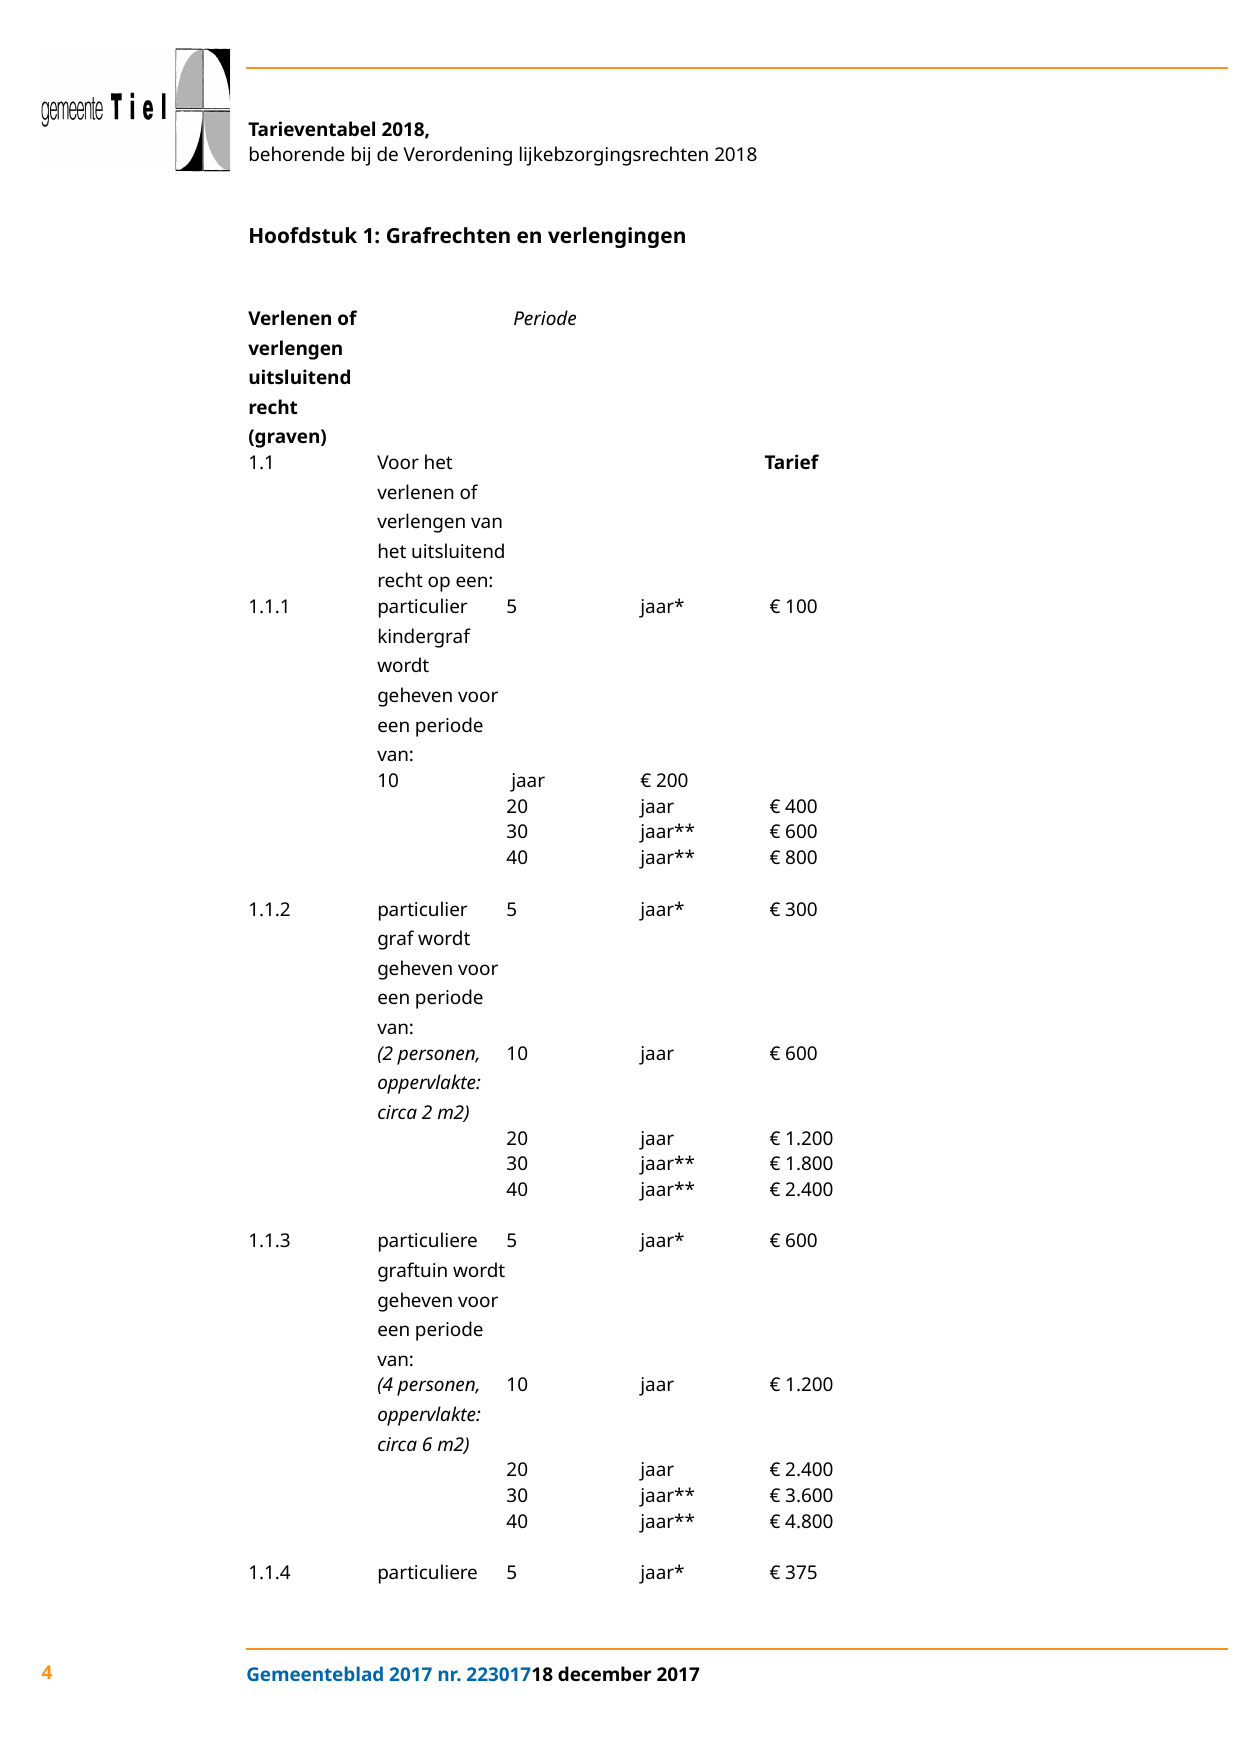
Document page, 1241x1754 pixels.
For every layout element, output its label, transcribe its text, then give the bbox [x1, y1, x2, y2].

table_cell jaar** [635, 819, 764, 844]
table_cell € 1.800 [764, 1150, 893, 1176]
table_cell (2 personen, oppervlakte: circa 2 m2) [377, 1040, 506, 1125]
table_cell [764, 767, 893, 793]
table_cell [377, 793, 506, 818]
table_cell [894, 1534, 1022, 1559]
table_cell 5 [506, 594, 635, 767]
table_cell [894, 1040, 1022, 1125]
table_header [506, 280, 635, 305]
table_cell [248, 1508, 377, 1534]
table_cell jaar [635, 793, 764, 818]
table_cell Tarief [764, 449, 893, 593]
table_cell [248, 1202, 377, 1228]
table_cell [248, 1457, 377, 1482]
table_cell particuliere [377, 1560, 506, 1585]
table_cell 1.1.2 [248, 896, 377, 1040]
table_cell [377, 1125, 506, 1150]
table_header [894, 280, 1022, 305]
table_cell € 1.200 [764, 1125, 893, 1150]
text Hoofdstuk 1: Grafrechten en verlengingen [248, 221, 1152, 250]
table_cell 20 [506, 793, 635, 818]
table_cell 10 [506, 1372, 635, 1457]
table_cell € 2.400 [764, 1176, 893, 1202]
table_cell [377, 1482, 506, 1508]
table_cell € 300 [764, 896, 893, 1040]
table_cell particulier graf wordt geheven voor een periode van: [377, 896, 506, 1040]
table_header [377, 280, 506, 305]
table_cell [894, 1150, 1022, 1176]
table_cell jaar [635, 1372, 764, 1457]
table_cell [764, 870, 893, 896]
table_cell [894, 1482, 1022, 1508]
table_cell jaar** [635, 1482, 764, 1508]
table_cell [377, 1534, 506, 1559]
table_cell [894, 449, 1022, 593]
table_cell jaar* [635, 896, 764, 1040]
table_cell [894, 1508, 1022, 1534]
table_cell [377, 1202, 506, 1228]
table_cell [248, 819, 377, 844]
table_cell [635, 1202, 764, 1228]
table_cell [764, 1202, 893, 1228]
table_cell [248, 1150, 377, 1176]
table_cell 40 [506, 1508, 635, 1534]
table_cell [377, 1457, 506, 1482]
table_cell 30 [506, 1150, 635, 1176]
table_cell [248, 767, 377, 793]
table_cell 5 [506, 1228, 635, 1372]
table_cell [377, 870, 506, 896]
table_cell jaar** [635, 1150, 764, 1176]
table_cell 20 [506, 1125, 635, 1150]
table_cell € 2.400 [764, 1457, 893, 1482]
table_cell jaar* [635, 1228, 764, 1372]
table_cell 1.1 [248, 449, 377, 593]
table_cell € 800 [764, 844, 893, 870]
table_cell [377, 819, 506, 844]
table_header [1023, 280, 1152, 305]
table_cell particuliere graftuin wordt geheven voor een periode van: [377, 1228, 506, 1372]
table_cell [248, 844, 377, 870]
table_cell [894, 896, 1022, 1040]
table_cell € 600 [764, 1228, 893, 1372]
table_cell [377, 844, 506, 870]
table_cell 1.1.1 [248, 594, 377, 767]
table_cell jaar [635, 1457, 764, 1482]
table_cell € 3.600 [764, 1482, 893, 1508]
table_cell € 200 [635, 767, 764, 793]
table_cell [894, 1202, 1022, 1228]
table_cell € 600 [764, 819, 893, 844]
table_cell 20 [506, 1457, 635, 1482]
table_cell [377, 1150, 506, 1176]
table_cell [894, 1125, 1022, 1150]
table_cell Voor het verlenen of verlengen van het uitsluitend recht op een: [377, 449, 506, 593]
table_cell particulier kindergraf wordt geheven voor een periode van: [377, 594, 506, 767]
table_cell [506, 1202, 635, 1228]
table_cell [894, 1176, 1022, 1202]
table_cell [894, 1560, 1022, 1585]
table_header [248, 280, 377, 305]
table_header [635, 280, 764, 305]
table_cell [894, 844, 1022, 870]
table_cell jaar* [635, 594, 764, 767]
table_cell [894, 1372, 1022, 1457]
table_cell 10 [506, 1040, 635, 1125]
table_cell [248, 793, 377, 818]
table_cell 5 [506, 896, 635, 1040]
table_cell € 375 [764, 1560, 893, 1585]
table_cell 1.1.3 [248, 1228, 377, 1372]
table_cell jaar [635, 1040, 764, 1125]
table_cell Verlenen of verlengen uitsluitend recht (graven) [248, 305, 377, 449]
table_cell 5 [506, 1560, 635, 1585]
table_cell jaar** [635, 1176, 764, 1202]
table_cell [506, 449, 635, 593]
table_cell [248, 1482, 377, 1508]
table_cell € 400 [764, 793, 893, 818]
table_cell [894, 793, 1022, 818]
table_cell [894, 870, 1022, 896]
table_cell 30 [506, 1482, 635, 1508]
table_cell jaar** [635, 844, 764, 870]
table_cell [635, 305, 764, 449]
table_cell [377, 1508, 506, 1534]
table_cell jaar [635, 1125, 764, 1150]
table_cell [248, 1040, 377, 1125]
table_cell € 600 [764, 1040, 893, 1125]
table_cell € 4.800 [764, 1508, 893, 1534]
table_cell [248, 1534, 377, 1559]
table_cell [635, 870, 764, 896]
table_cell [764, 1534, 893, 1559]
table_cell € 100 [764, 594, 893, 767]
table_cell [894, 1228, 1022, 1372]
table_header [764, 280, 893, 305]
table_cell [894, 819, 1022, 844]
table_cell 40 [506, 844, 635, 870]
text behorende bij de Verordening lijkebzorgingsrechten 2018 [248, 141, 1152, 167]
table_cell [635, 449, 764, 593]
table_cell [635, 1534, 764, 1559]
table_cell € 1.200 [764, 1372, 893, 1457]
table_cell [248, 1176, 377, 1202]
table_cell jaar [506, 767, 635, 793]
table_cell [248, 1125, 377, 1150]
table_cell 10 [377, 767, 506, 793]
table_cell (4 personen, oppervlakte: circa 6 m2) [377, 1372, 506, 1457]
table_cell [377, 1176, 506, 1202]
table_cell [377, 305, 506, 449]
table_cell [248, 1372, 377, 1457]
table_cell [506, 1534, 635, 1559]
table_cell jaar* [635, 1560, 764, 1585]
table_cell 1.1.4 [248, 1560, 377, 1585]
table_cell [506, 870, 635, 896]
table_cell [894, 1457, 1022, 1482]
table_cell jaar** [635, 1508, 764, 1534]
table_cell [248, 870, 377, 896]
text Tarieventabel 2018, [248, 116, 1152, 141]
table_cell 30 [506, 819, 635, 844]
table_cell Periode [506, 305, 635, 449]
picture [41, 47, 231, 172]
table_cell [894, 594, 1022, 767]
table_cell 40 [506, 1176, 635, 1202]
